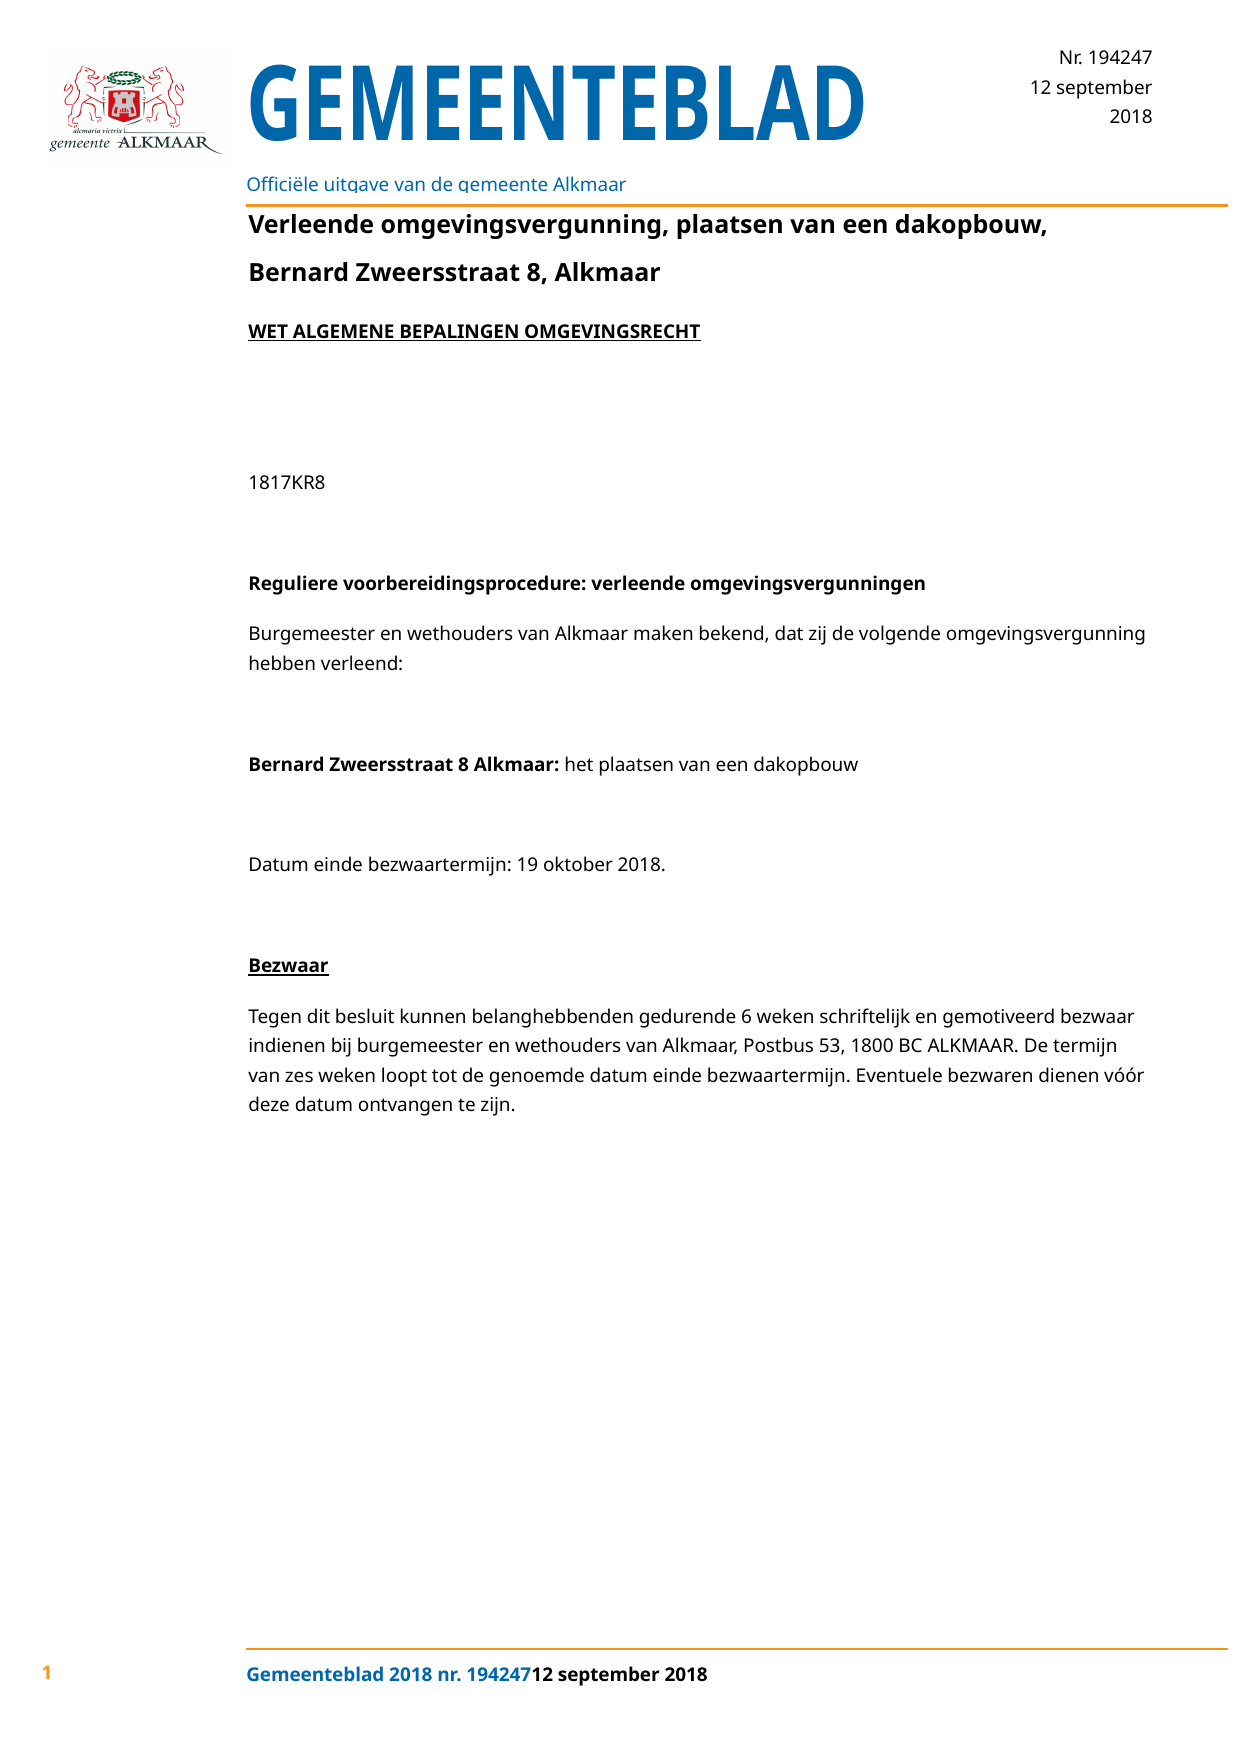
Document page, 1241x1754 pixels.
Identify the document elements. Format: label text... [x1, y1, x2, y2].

text WET ALGEMENE BEPALINGEN OMGEVINGSRECHT [248, 318, 1152, 344]
text Datum einde bezwaartermijn: 19 oktober 2018. [248, 852, 1152, 877]
text Burgemeester en wethouders van Alkmaar maken bekend, dat zij de volgende omgevingsvergunning hebben verleend: [248, 620, 1152, 676]
text Reguliere voorbereidingsprocedure: verleende omgevingsvergunningen [248, 570, 1152, 596]
text Bernard Zweersstraat 8 Alkmaar: het plaatsen van een dakopbouw [248, 751, 1152, 777]
text Verleende omgevingsvergunning, plaatsen van een dakopbouw, Bernard Zweersstraat 8, Alkmaar [248, 207, 1152, 288]
text 1817KR8 [248, 469, 1152, 495]
picture [41, 47, 231, 172]
text Bezwaar [248, 952, 1152, 978]
text Tegen dit besluit kunnen belanghebbenden gedurende 6 weken schriftelijk en gemotiveerd bezwaar indienen bij burgemeester en wethouders van Alkmaar, Postbus 53, 1800 BC ALKMAAR. De termijn van zes weken loopt tot de genoemde datum einde bezwaartermijn. Eventuele bezwaren dienen vóór deze datum ontvangen te zijn. [248, 1003, 1152, 1117]
